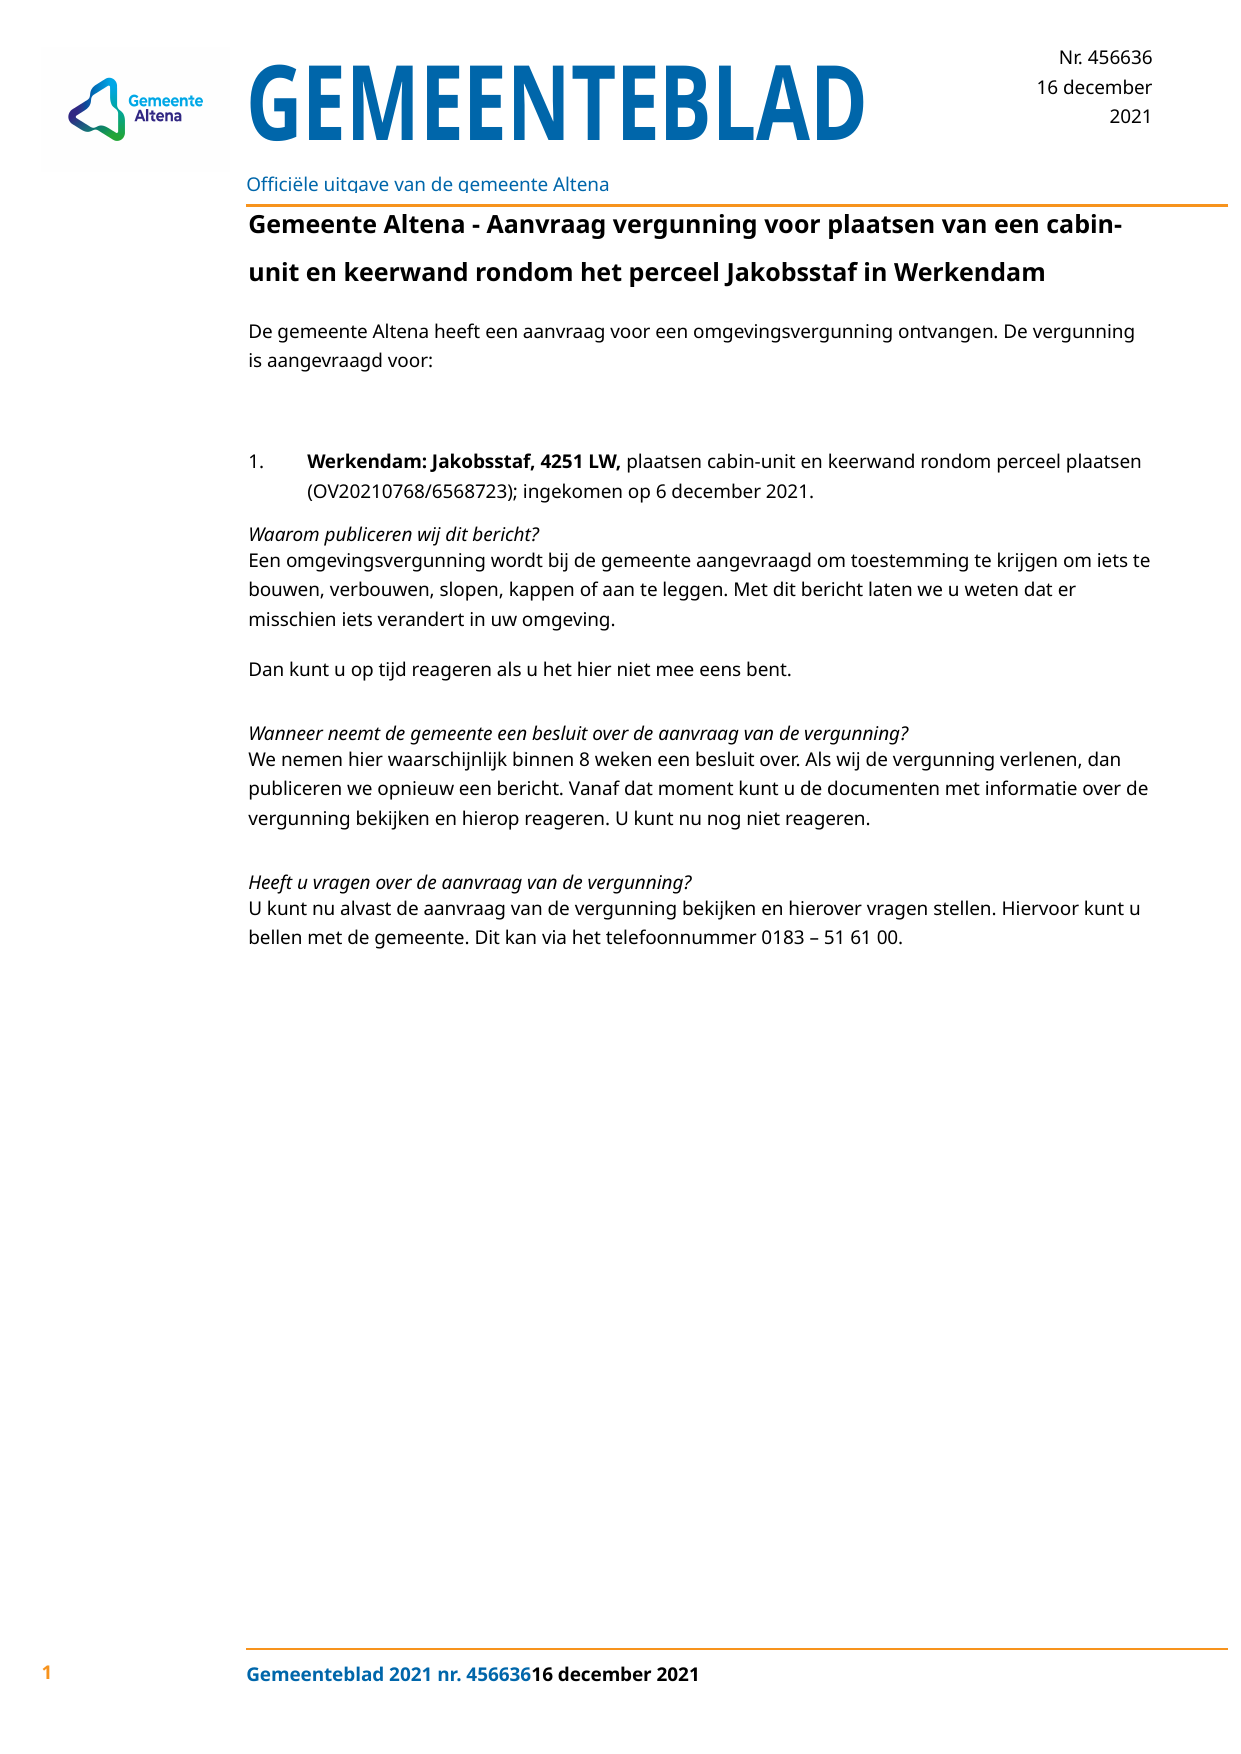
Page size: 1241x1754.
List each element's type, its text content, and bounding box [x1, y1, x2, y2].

text We nemen hier waarschijnlijk binnen 8 weken een besluit over. Als wij de vergunning verlenen, dan publiceren we opnieuw een bericht. Vanaf dat moment kunt u de documenten met informatie over de vergunning bekijken en hierop reageren. U kunt nu nog niet reageren. [248, 746, 1152, 831]
text Wanneer neemt de gemeente een besluit over de aanvraag van de vergunning? [248, 720, 1152, 746]
text U kunt nu alvast de aanvraag van de vergunning bekijken en hierover vragen stellen. Hiervoor kunt u bellen met de gemeente. Dit kan via het telefoonnummer 0183 – 51 61 00. [248, 895, 1152, 950]
text Waarom publiceren wij dit bericht? [248, 521, 1152, 547]
text De gemeente Altena heeft een aanvraag voor een omgevingsvergunning ontvangen. De vergunning is aangevraagd voor: [248, 318, 1152, 373]
text Gemeente Altena - Aanvraag vergunning voor plaatsen van een cabin-unit en keerwand rondom het perceel Jakobsstaf in Werkendam [248, 207, 1152, 288]
picture [41, 47, 231, 172]
text Een omgevingsvergunning wordt bij de gemeente aangevraagd om toestemming te krijgen om iets te bouwen, verbouwen, slopen, kappen of aan te leggen. Met dit bericht laten we u weten dat er misschien iets verandert in uw omgeving. [248, 547, 1152, 632]
text Heeft u vragen over de aanvraag van de vergunning? [248, 869, 1152, 895]
list Werkendam: Jakobsstaf, 4251 LW, plaatsen cabin-unit en keerwand rondom perceel plaatsen (OV20210768/6568723); ingekomen op 6 december 2021. [248, 448, 1152, 504]
text Dan kunt u op tijd reageren als u het hier niet mee eens bent. [248, 656, 1152, 682]
